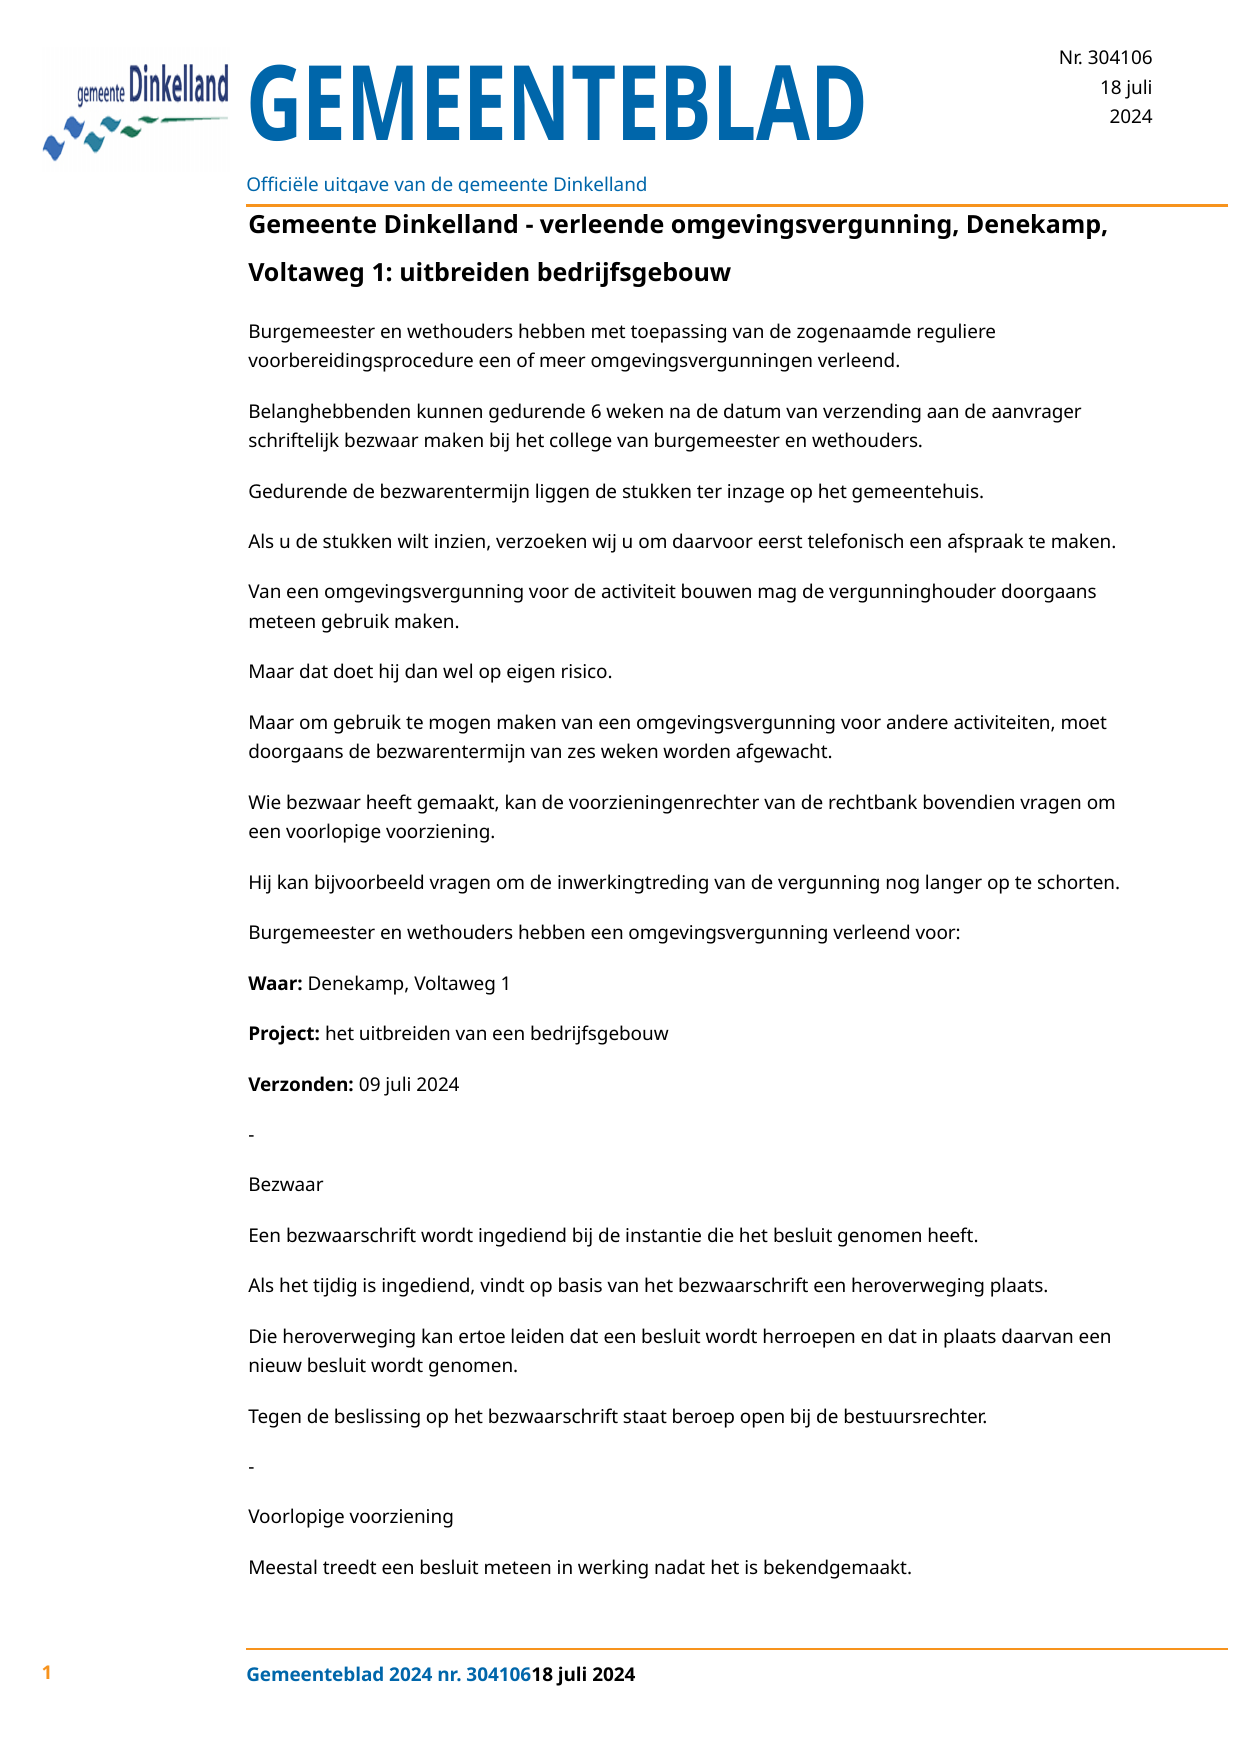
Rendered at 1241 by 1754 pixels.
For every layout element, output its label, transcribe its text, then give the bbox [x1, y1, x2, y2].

text Maar dat doet hij dan wel op eigen risico. [248, 659, 1152, 684]
text Van een omgevingsvergunning voor de activiteit bouwen mag de vergunninghouder doorgaans meteen gebruik maken. [248, 579, 1152, 634]
text - [248, 1121, 1152, 1147]
text Voorlopige voorziening [248, 1504, 1152, 1529]
text Burgemeester en wethouders hebben met toepassing van de zogenaamde reguliere voorbereidingsprocedure een of meer omgevingsvergunningen verleend. [248, 318, 1152, 373]
picture [41, 47, 231, 172]
text Tegen de beslissing op het bezwaarschrift staat beroep open bij de bestuursrechter. [248, 1403, 1152, 1429]
text Hij kan bijvoorbeeld vragen om de inwerkingtreding van de vergunning nog langer op te schorten. [248, 869, 1152, 895]
text Wie bezwaar heeft gemaakt, kan de voorzieningenrechter van de rechtbank bovendien vragen om een voorlopige voorziening. [248, 789, 1152, 844]
text Project: het uitbreiden van een bedrijfsgebouw [248, 1020, 1152, 1046]
text Gemeente Dinkelland - verleende omgevingsvergunning, Denekamp, Voltaweg 1: uitbreiden bedrijfsgebouw [248, 207, 1152, 288]
text Bezwaar [248, 1172, 1152, 1197]
text Waar: Denekamp, Voltaweg 1 [248, 970, 1152, 996]
text Als u de stukken wilt inzien, verzoeken wij u om daarvoor eerst telefonisch een afspraak te maken. [248, 528, 1152, 554]
text Maar om gebruik te mogen maken van een omgevingsvergunning voor andere activiteiten, moet doorgaans de bezwarentermijn van zes weken worden afgewacht. [248, 709, 1152, 764]
text Die heroverweging kan ertoe leiden dat een besluit wordt herroepen en dat in plaats daarvan een nieuw besluit wordt genomen. [248, 1323, 1152, 1378]
text Een bezwaarschrift wordt ingediend bij de instantie die het besluit genomen heeft. [248, 1222, 1152, 1248]
text Verzonden: 09 juli 2024 [248, 1071, 1152, 1097]
text Meestal treedt een besluit meteen in werking nadat het is bekendgemaakt. [248, 1554, 1152, 1580]
text Gedurende de bezwarentermijn liggen de stukken ter inzage op het gemeentehuis. [248, 478, 1152, 504]
text Burgemeester en wethouders hebben een omgevingsvergunning verleend voor: [248, 919, 1152, 945]
text Belanghebbenden kunnen gedurende 6 weken na de datum van verzending aan de aanvrager schriftelijk bezwaar maken bij het college van burgemeester en wethouders. [248, 398, 1152, 453]
text - [248, 1453, 1152, 1479]
text Als het tijdig is ingediend, vindt op basis van het bezwaarschrift een heroverweging plaats. [248, 1272, 1152, 1298]
